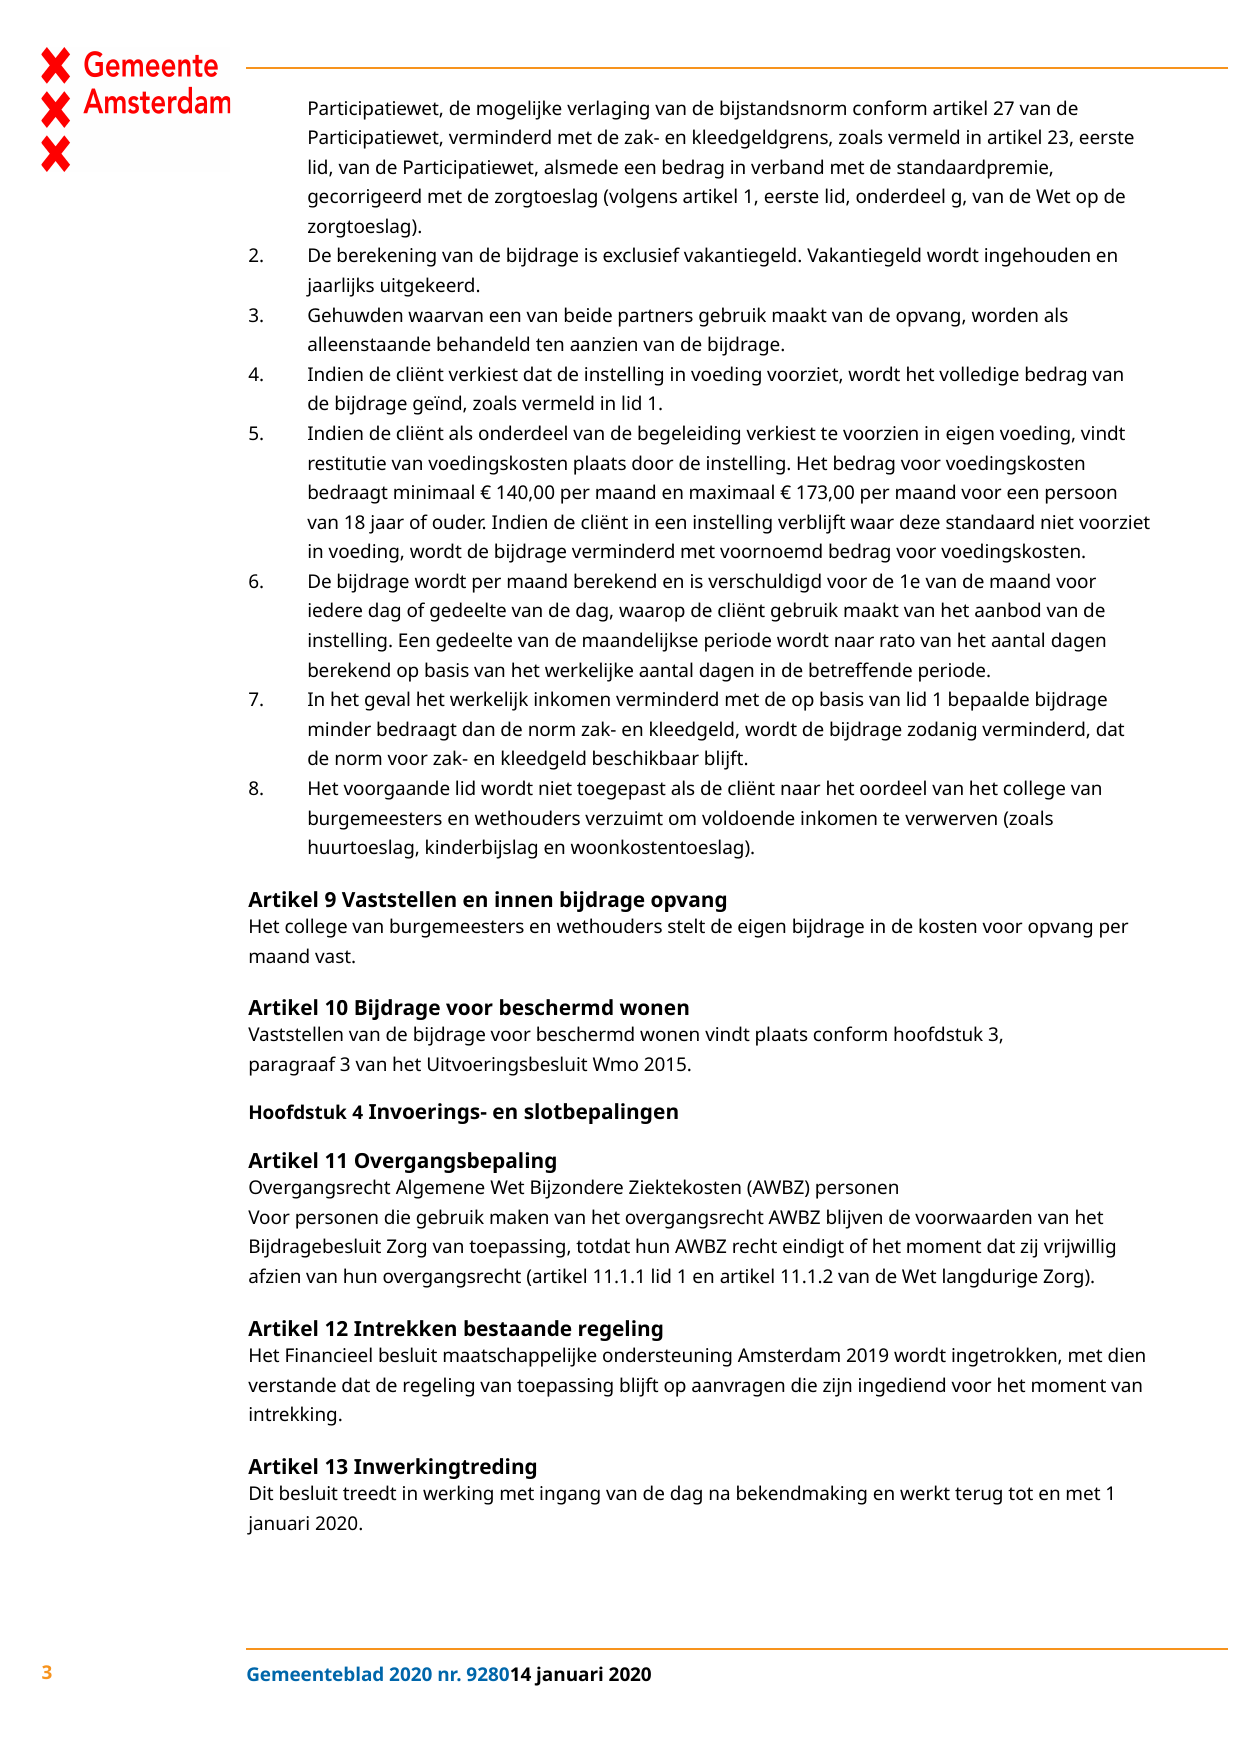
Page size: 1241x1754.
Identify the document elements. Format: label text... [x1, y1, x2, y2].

list Gehuwden waarvan een van beide partners gebruik maakt van de opvang, worden als alleenstaande behandeld ten aanzien van de bijdrage. [248, 302, 1152, 357]
list De bijdrage wordt per maand berekend en is verschuldigd voor de 1e van de maand voor iedere dag of gedeelte van de dag, waarop de cliënt gebruik maakt van het aanbod van de instelling. Een gedeelte van de maandelijkse periode wordt naar rato van het aantal dagen berekend op basis van het werkelijke aantal dagen in de betreffende periode. [248, 568, 1152, 683]
text Het college van burgemeesters en wethouders stelt de eigen bijdrage in de kosten voor opvang per maand vast. [248, 913, 1152, 968]
list Het voorgaande lid wordt niet toegepast als de cliënt naar het oordeel van het college van burgemeesters en wethouders verzuimt om voldoende inkomen te verwerven (zoals huurtoeslag, kinderbijslag en woonkostentoeslag). [248, 775, 1152, 860]
text Artikel 13 Inwerkingtreding [248, 1452, 1152, 1480]
list In het geval het werkelijk inkomen verminderd met de op basis van lid 1 bepaalde bijdrage minder bedraagt dan de norm zak- en kleedgeld, wordt de bijdrage zodanig verminderd, dat de norm voor zak- en kleedgeld beschikbaar blijft. [248, 686, 1152, 771]
text Overgangsrecht Algemene Wet Bijzondere Ziektekosten (AWBZ) personen [248, 1174, 1152, 1200]
text Artikel 10 Bijdrage voor beschermd wonen [248, 993, 1152, 1022]
picture [41, 47, 231, 172]
text Vaststellen van de bijdrage voor beschermd wonen vindt plaats conform hoofdstuk 3, [248, 1022, 1152, 1047]
list Indien de cliënt als onderdeel van de begeleiding verkiest te voorzien in eigen voeding, vindt restitutie van voedingskosten plaats door de instelling. Het bedrag voor voedingskosten bedraagt minimaal € 140,00 per maand en maximaal € 173,00 per maand voor een persoon van 18 jaar of ouder. Indien de cliënt in een instelling verblijft waar deze standaard niet voorziet in voeding, wordt de bijdrage verminderd met voornoemd bedrag voor voedingskosten. [248, 420, 1152, 564]
list Participatiewet, de mogelijke verlaging van de bijstandsnorm conform artikel 27 van de Participatiewet, verminderd met de zak- en kleedgeldgrens, zoals vermeld in artikel 23, eerste lid, van de Participatiewet, alsmede een bedrag in verband met de standaardpremie, gecorrigeerd met de zorgtoeslag (volgens artikel 1, eerste lid, onderdeel g, van de Wet op de zorgtoeslag). [248, 95, 1152, 239]
text Hoofdstuk 4 Invoerings- en slotbepalingen [248, 1097, 1152, 1125]
text paragraaf 3 van het Uitvoeringsbesluit Wmo 2015. [248, 1051, 1152, 1077]
text Het Financieel besluit maatschappelijke ondersteuning Amsterdam 2019 wordt ingetrokken, met dien verstande dat de regeling van toepassing blijft op aanvragen die zijn ingediend voor het moment van intrekking. [248, 1342, 1152, 1427]
text Dit besluit treedt in werking met ingang van de dag na bekendmaking en werkt terug tot en met 1 januari 2020. [248, 1480, 1152, 1536]
text Artikel 9 Vaststellen en innen bijdrage opvang [248, 885, 1152, 913]
text Voor personen die gebruik maken van het overgangsrecht AWBZ blijven de voorwaarden van het Bijdragebesluit Zorg van toepassing, totdat hun AWBZ recht eindigt of het moment dat zij vrijwillig afzien van hun overgangsrecht (artikel 11.1.1 lid 1 en artikel 11.1.2 van de Wet langdurige Zorg). [248, 1204, 1152, 1289]
list De berekening van de bijdrage is exclusief vakantiegeld. Vakantiegeld wordt ingehouden en jaarlijks uitgekeerd. [248, 243, 1152, 298]
list Indien de cliënt verkiest dat de instelling in voeding voorziet, wordt het volledige bedrag van de bijdrage geïnd, zoals vermeld in lid 1. [248, 361, 1152, 416]
text Artikel 12 Intrekken bestaande regeling [248, 1314, 1152, 1342]
text Artikel 11 Overgangsbepaling [248, 1146, 1152, 1174]
